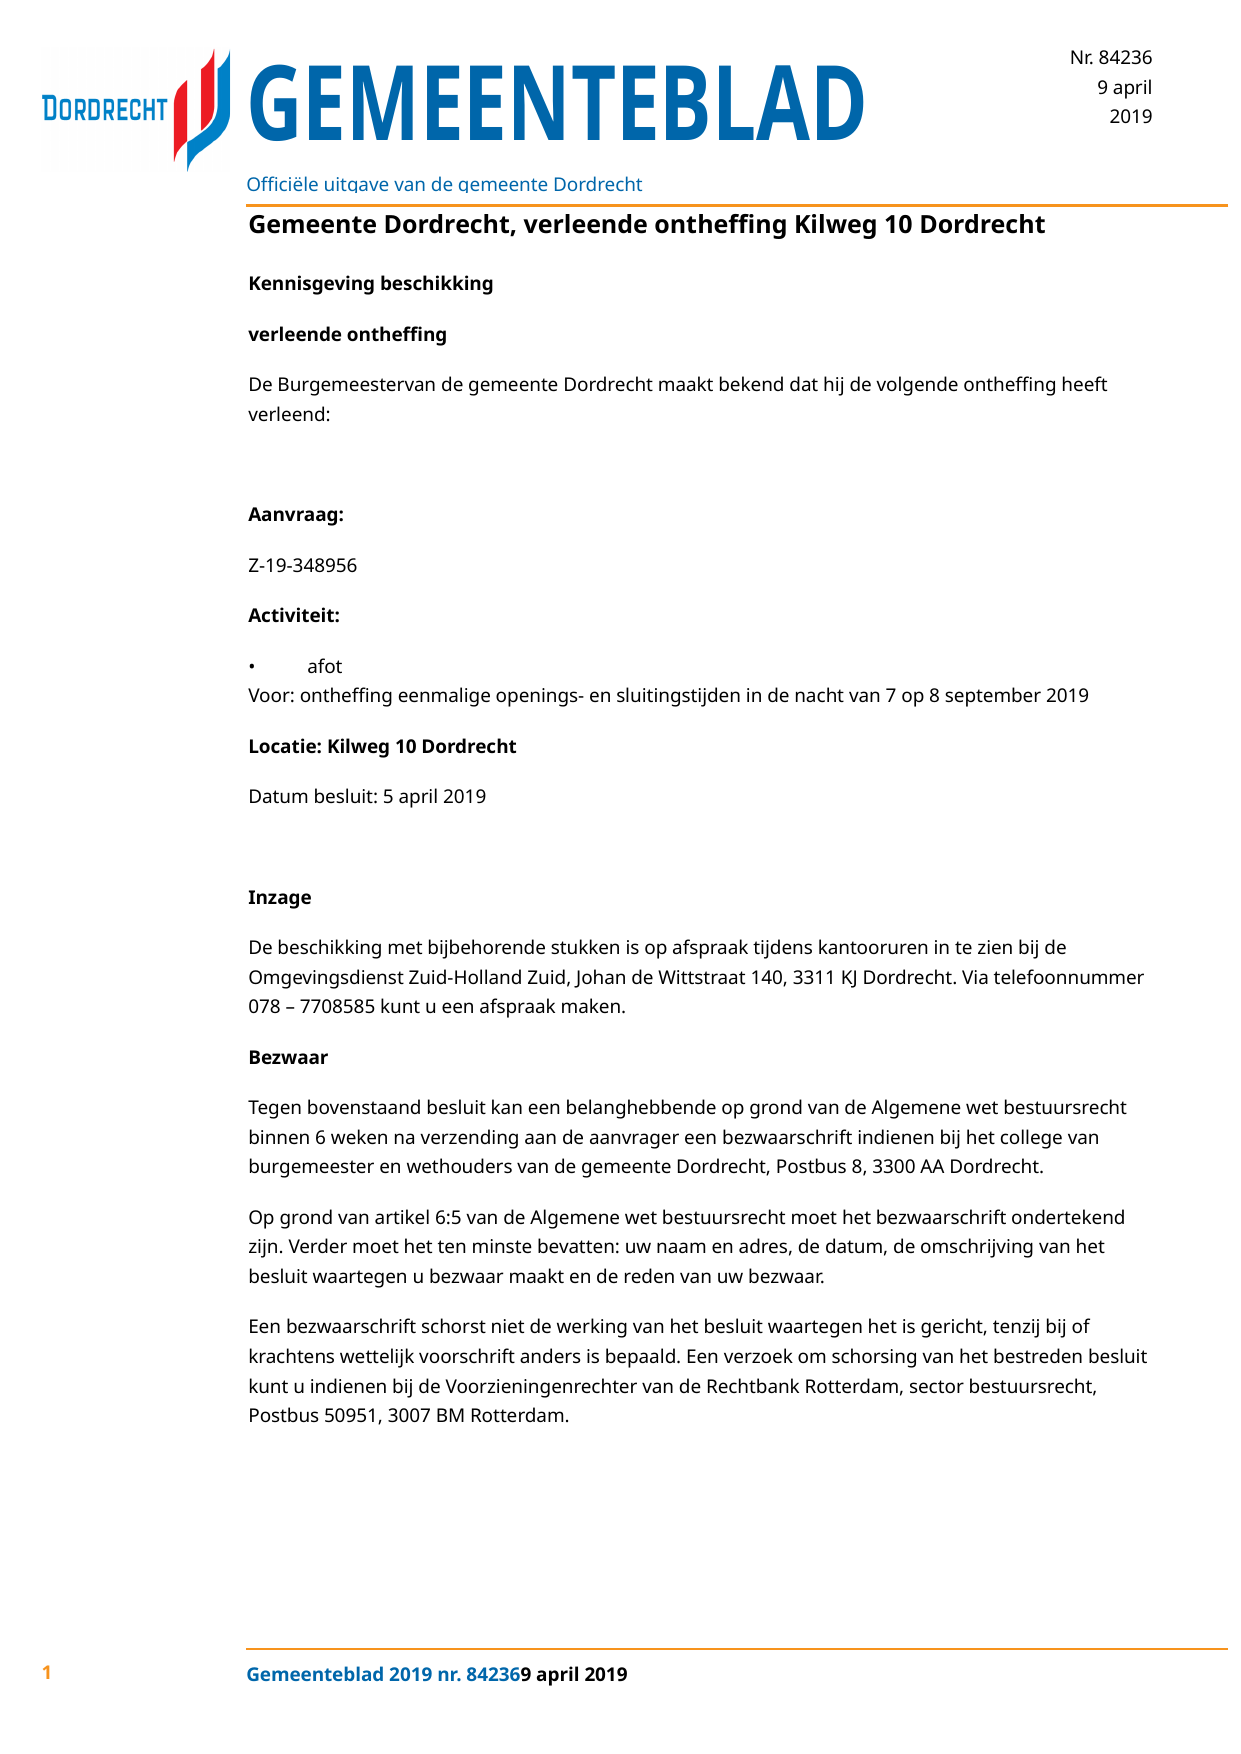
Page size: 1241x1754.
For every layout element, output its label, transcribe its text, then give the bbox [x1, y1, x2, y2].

text verleende ontheffing [248, 321, 1152, 346]
text Een bezwaarschrift schorst niet de werking van het besluit waartegen het is gericht, tenzij bij of krachtens wettelijk voorschrift anders is bepaald. Een verzoek om schorsing van het bestreden besluit kunt u indienen bij de Voorzieningenrechter van de Rechtbank Rotterdam, sector bestuursrecht, Postbus 50951, 3007 BM Rotterdam. [248, 1314, 1152, 1428]
text De beschikking met bijbehorende stukken is op afspraak tijdens kantooruren in te zien bij de Omgevingsdienst Zuid-Holland Zuid, Johan de Wittstraat 140, 3311 KJ Dordrecht. Via telefoonnummer 078 – 7708585 kunt u een afspraak maken. [248, 934, 1152, 1019]
text Bezwaar [248, 1044, 1152, 1070]
text Datum besluit: 5 april 2019 [248, 783, 1152, 809]
text Locatie: Kilweg 10 Dordrecht [248, 733, 1152, 758]
list afot [248, 653, 1152, 678]
text Activiteit: [248, 602, 1152, 628]
text Gemeente Dordrecht, verleende ontheffing Kilweg 10 Dordrecht [248, 207, 1152, 241]
text Kennisgeving beschikking [248, 270, 1152, 296]
text Inzage [248, 884, 1152, 910]
picture [41, 47, 231, 172]
text Op grond van artikel 6:5 van de Algemene wet bestuursrecht moet het bezwaarschrift ondertekend zijn. Verder moet het ten minste bevatten: uw naam en adres, de datum, de omschrijving van het besluit waartegen u bezwaar maakt en de reden van uw bezwaar. [248, 1204, 1152, 1289]
text Aanvraag: [248, 502, 1152, 527]
text De Burgemeestervan de gemeente Dordrecht maakt bekend dat hij de volgende ontheffing heeft verleend: [248, 371, 1152, 426]
text Tegen bovenstaand besluit kan een belanghebbende op grond van de Algemene wet bestuursrecht binnen 6 weken na verzending aan de aanvrager een bezwaarschrift indienen bij het college van burgemeester en wethouders van de gemeente Dordrecht, Postbus 8, 3300 AA Dordrecht. [248, 1094, 1152, 1179]
text Voor: ontheffing eenmalige openings- en sluitingstijden in de nacht van 7 op 8 september 2019 [248, 682, 1152, 708]
text Z-19-348956 [248, 552, 1152, 578]
